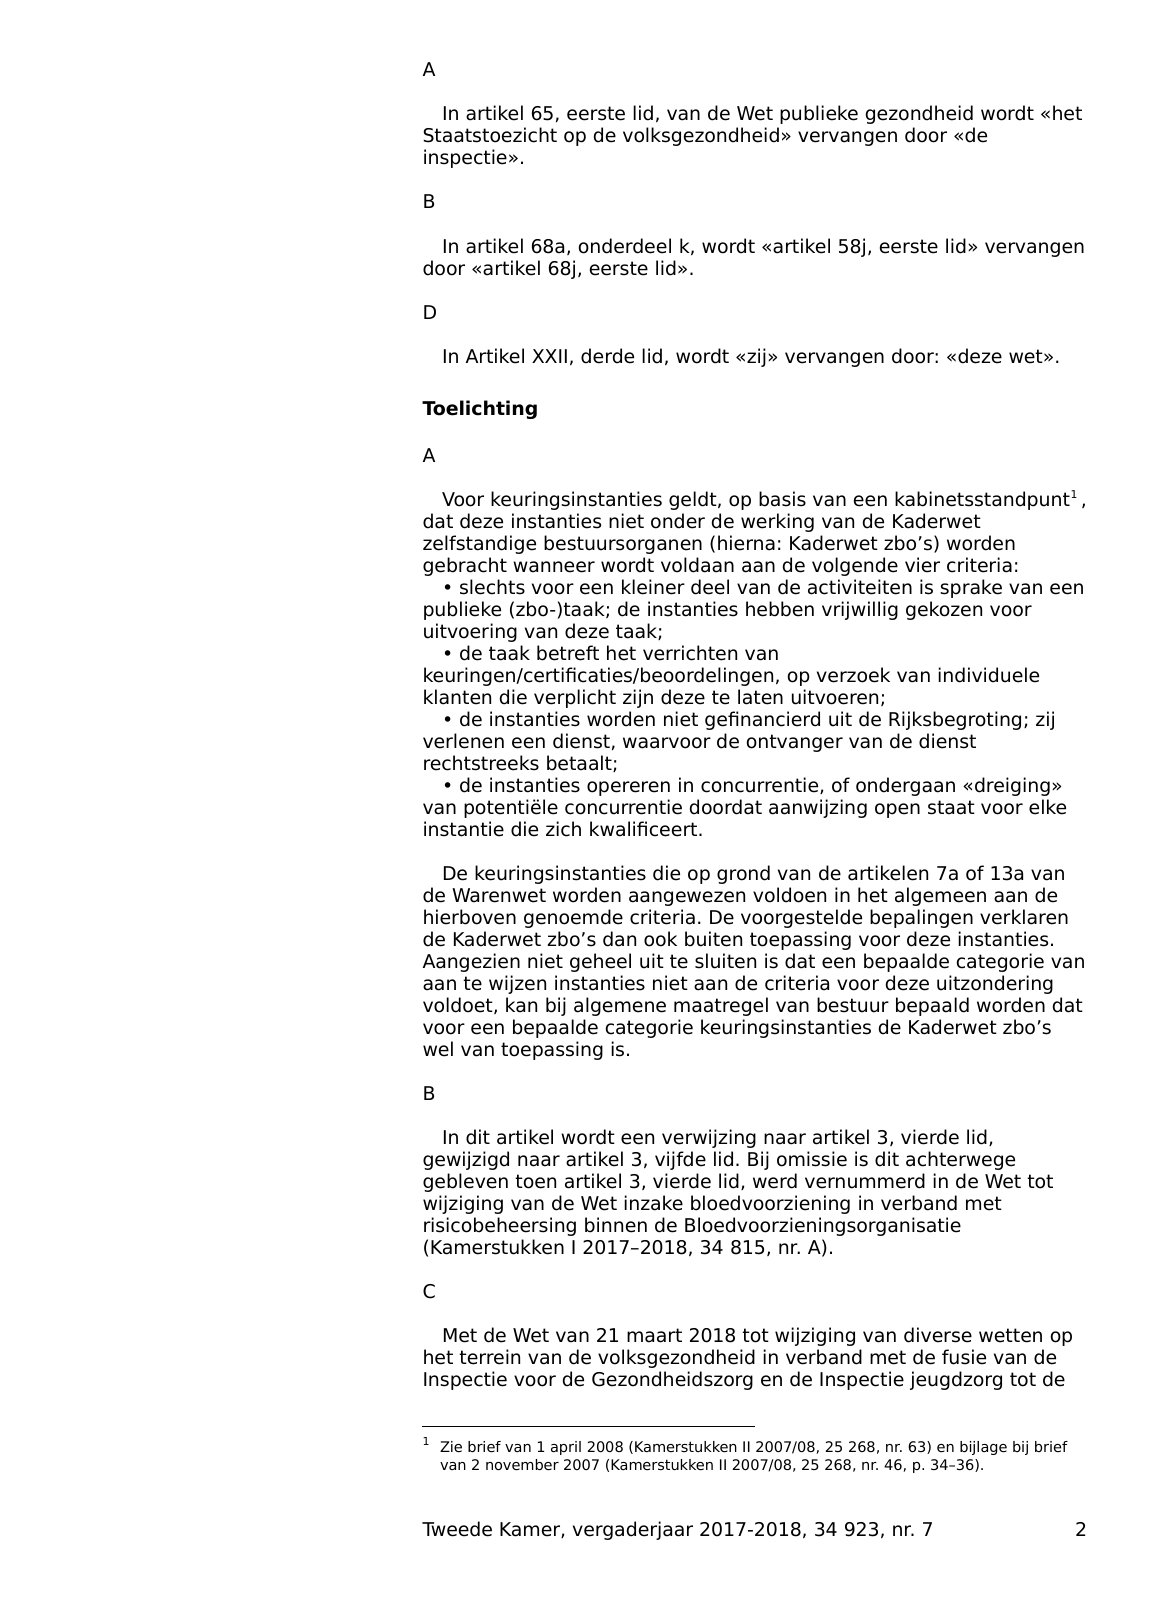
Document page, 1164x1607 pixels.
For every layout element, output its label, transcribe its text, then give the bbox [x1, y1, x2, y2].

text Voor keuringsinstanties geldt, op basis van een kabinetsstandpunt, dat deze instanties niet onder de werking van de Kaderwet zelfstandige bestuursorganen (hierna: Kaderwet zbo’s) worden gebracht wanneer wordt voldaan aan de volgende vier criteria: [422, 489, 1087, 577]
subtitle B [422, 191, 1087, 213]
text Met de Wet van 21 maart 2018 tot wijziging van diverse wetten op het terrein van de volksgezondheid in verband met de fusie van de Inspectie voor de Gezondheidszorg en de Inspectie jeugdzorg tot de [422, 1325, 1087, 1391]
subtitle A [422, 59, 1087, 81]
subtitle Toelichting [422, 398, 1087, 420]
text De keuringsinstanties die op grond van de artikelen 7a of 13a van de Warenwet worden aangewezen voldoen in het algemeen aan de hierboven genoemde criteria. De voorgestelde bepalingen verklaren de Kaderwet zbo’s dan ook buiten toepassing voor deze instanties. Aangezien niet geheel uit te sluiten is dat een bepaalde categorie van aan te wijzen instanties niet aan de criteria voor deze uitzondering voldoet, kan bij algemene maatregel van bestuur bepaald worden dat voor een bepaalde categorie keuringsinstanties de Kaderwet zbo’s wel van toepassing is. [422, 863, 1087, 1061]
text In artikel 68a, onderdeel k, wordt «artikel 58j, eerste lid» vervangen door «artikel 68j, eerste lid». [422, 236, 1087, 279]
text In Artikel XXII, derde lid, wordt «zij» vervangen door: «deze wet». [422, 346, 1087, 368]
subtitle A [422, 445, 1087, 467]
text • de taak betreft het verrichten van keuringen/certificaties/beoordelingen, op verzoek van individuele klanten die verplicht zijn deze te laten uitvoeren; [422, 643, 1087, 709]
text In dit artikel wordt een verwijzing naar artikel 3, vierde lid, gewijzigd naar artikel 3, vijfde lid. Bij omissie is dit achterwege gebleven toen artikel 3, vierde lid, werd vernummerd in de Wet tot wijziging van de Wet inzake bloedvoorziening in verband met risicobeheersing binnen de Bloedvoorzieningsorganisatie (Kamerstukken I 2017–2018, 34 815, nr. A). [422, 1127, 1087, 1259]
text • slechts voor een kleiner deel van de activiteiten is sprake van een publieke (zbo-)taak; de instanties hebben vrijwillig gekozen voor uitvoering van deze taak; [422, 577, 1087, 643]
text Zie brief van 1 april 2008 (Kamerstukken II 2007/08, 25 268, nr. 63) en bijlage bij brief van 2 november 2007 (Kamerstukken II 2007/08, 25 268, nr. 46, p. 34–36). [422, 1435, 1087, 1474]
text In artikel 65, eerste lid, van de Wet publieke gezondheid wordt «het Staatstoezicht op de volksgezondheid» vervangen door «de inspectie». [422, 103, 1087, 169]
text • de instanties opereren in concurrentie, of ondergaan «dreiging» van potentiële concurrentie doordat aanwijzing open staat voor elke instantie die zich kwalificeert. [422, 775, 1087, 841]
subtitle C [422, 1281, 1087, 1303]
subtitle B [422, 1083, 1087, 1105]
subtitle D [422, 302, 1087, 324]
text • de instanties worden niet gefinancierd uit de Rijksbegroting; zij verlenen een dienst, waarvoor de ontvanger van de dienst rechtstreeks betaalt; [422, 709, 1087, 775]
